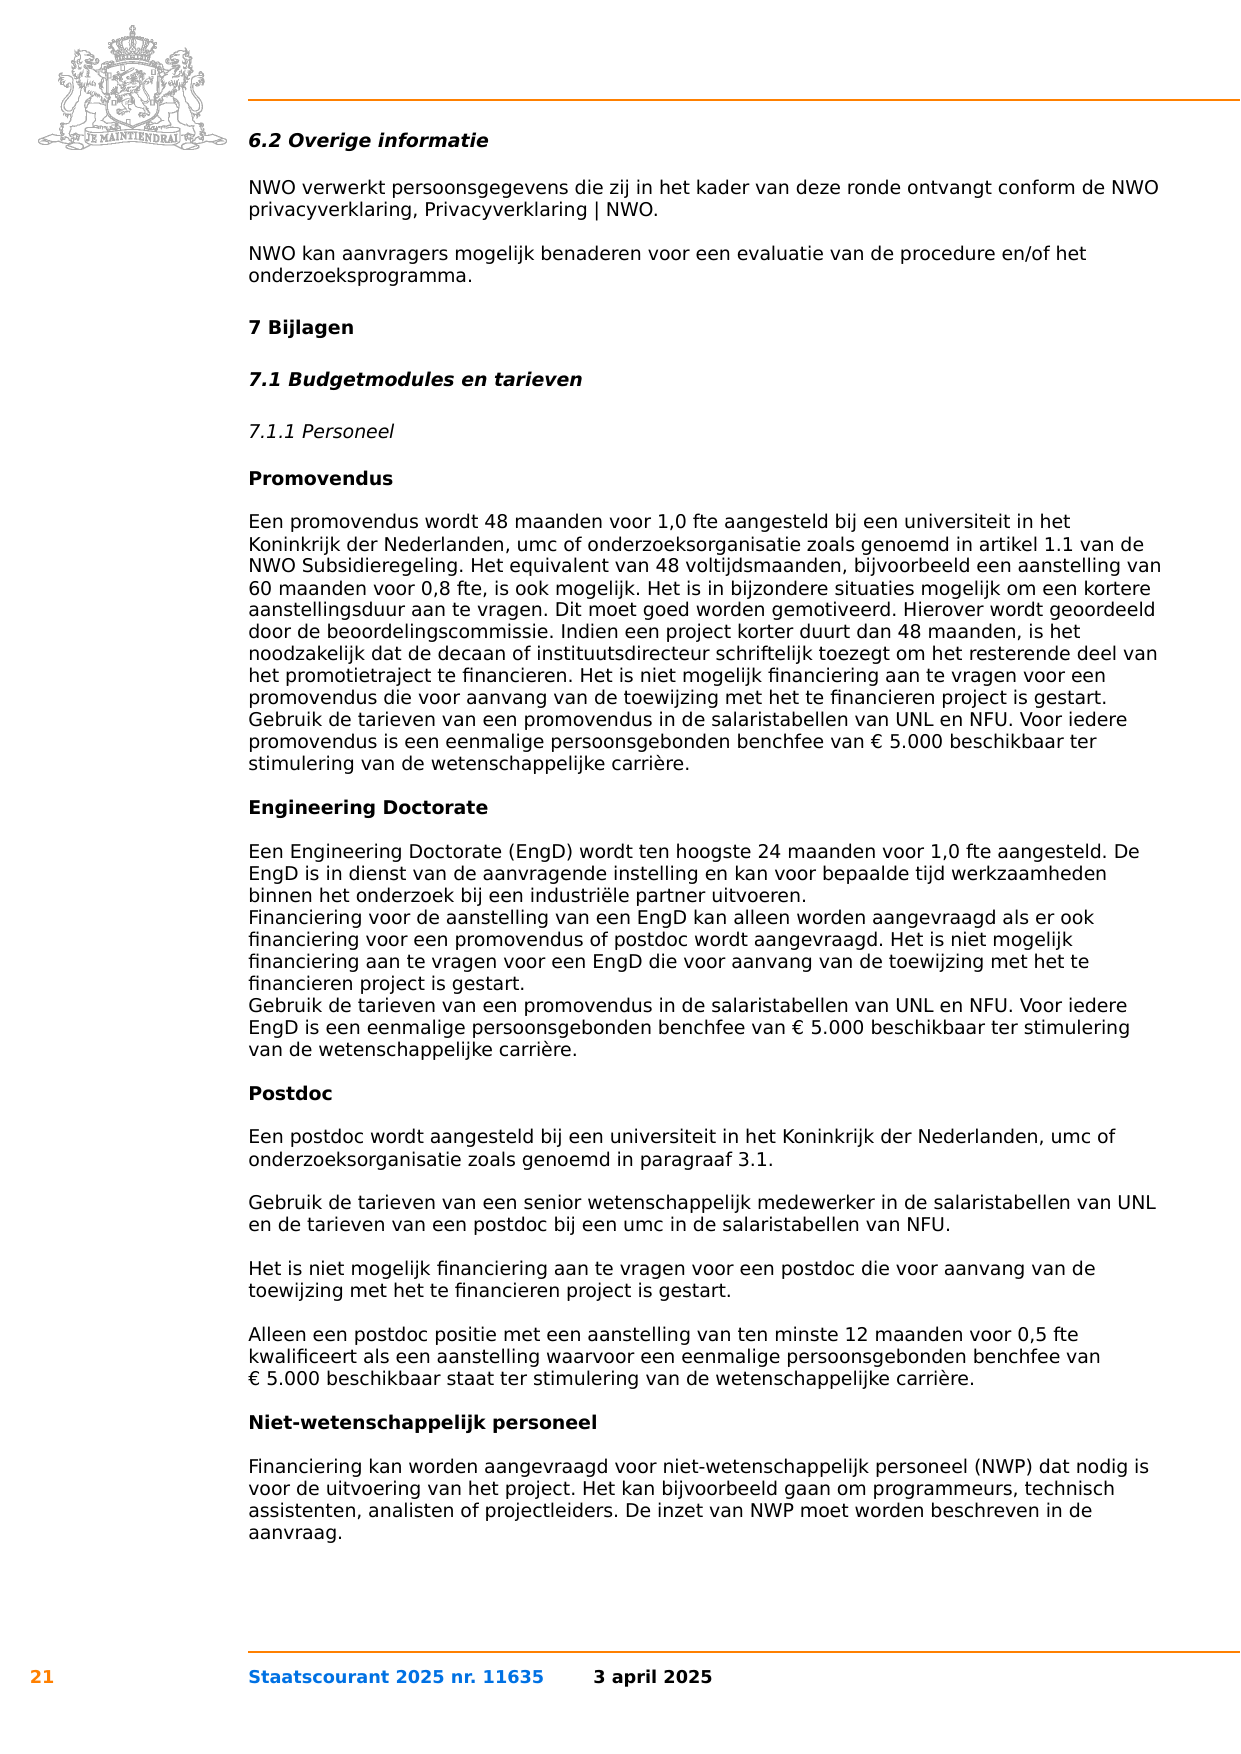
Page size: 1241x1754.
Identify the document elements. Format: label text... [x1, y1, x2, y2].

text NWO kan aanvragers mogelijk benaderen voor een evaluatie van de procedure en/of het onderzoeksprogramma. [248, 243, 1163, 287]
subtitle 7.1 Budgetmodules en tarieven [248, 369, 1163, 391]
text Alleen een postdoc positie met een aanstelling van ten minste 12 maanden voor 0,5 fte kwalificeert als een aanstelling waarvoor een eenmalige persoonsgebonden benchfee van € 5.000 beschikbaar staat ter stimulering van de wetenschappelijke carrière. [248, 1324, 1163, 1390]
text Financiering kan worden aangevraagd voor niet-wetenschappelijk personeel (NWP) dat nodig is voor de uitvoering van het project. Het kan bijvoorbeeld gaan om programmeurs, technisch assistenten, analisten of projectleiders. De inzet van NWP moet worden beschreven in de aanvraag. [248, 1456, 1163, 1543]
text Financiering voor de aanstelling van een EngD kan alleen worden aangevraagd als er ook financiering voor een promovendus of postdoc wordt aangevraagd. Het is niet mogelijk financiering aan te vragen voor een EngD die voor aanvang van de toewijzing met het te financieren project is gestart. [248, 907, 1163, 995]
text Een promovendus wordt 48 maanden voor 1,0 fte aangesteld bij een universiteit in het Koninkrijk der Nederlanden, umc of onderzoeksorganisatie zoals genoemd in artikel 1.1 van de NWO Subsidieregeling. Het equivalent van 48 voltijdsmaanden, bijvoorbeeld een aanstelling van 60 maanden voor 0,8 fte, is ook mogelijk. Het is in bijzondere situaties mogelijk om een kortere aanstellingsduur aan te vragen. Dit moet goed worden gemotiveerd. Hierover wordt geoordeeld door de beoordelingscommissie. Indien een project korter duurt dan 48 maanden, is het noodzakelijk dat de decaan of instituutsdirecteur schriftelijk toezegt om het resterende deel van het promotietraject te financieren. Het is niet mogelijk financiering aan te vragen voor een promovendus die voor aanvang van de toewijzing met het te financieren project is gestart. [248, 511, 1163, 709]
subtitle Postdoc [248, 1083, 1163, 1104]
subtitle 7 Bijlagen [248, 317, 1163, 339]
text Een postdoc wordt aangesteld bij een universiteit in het Koninkrijk der Nederlanden, umc of onderzoeksorganisatie zoals genoemd in paragraaf 3.1. [248, 1126, 1163, 1170]
text Gebruik de tarieven van een senior wetenschappelijk medewerker in de salaristabellen van UNL en de tarieven van een postdoc bij een umc in de salaristabellen van NFU. [248, 1192, 1163, 1236]
picture [38, 25, 227, 150]
text NWO verwerkt persoonsgegevens die zij in het kader van deze ronde ontvangt conform de NWO privacyverklaring, Privacyverklaring | NWO. [248, 177, 1163, 221]
subtitle Niet-wetenschappelijk personeel [248, 1412, 1163, 1434]
subtitle Promovendus [248, 468, 1163, 489]
text Het is niet mogelijk financiering aan te vragen voor een postdoc die voor aanvang van de toewijzing met het te financieren project is gestart. [248, 1258, 1163, 1302]
subtitle 7.1.1 Personeel [248, 421, 1163, 443]
text Een Engineering Doctorate (EngD) wordt ten hoogste 24 maanden voor 1,0 fte aangesteld. De EngD is in dienst van de aanvragende instelling en kan voor bepaalde tijd werkzaamheden binnen het onderzoek bij een industriële partner uitvoeren. [248, 841, 1163, 907]
text Gebruik de tarieven van een promovendus in de salaristabellen van UNL en NFU. Voor iedere promovendus is een eenmalige persoonsgebonden benchfee van € 5.000 beschikbaar ter stimulering van de wetenschappelijke carrière. [248, 709, 1163, 775]
subtitle 6.2 Overige informatie [248, 130, 1163, 152]
subtitle Engineering Doctorate [248, 797, 1163, 819]
text Gebruik de tarieven van een promovendus in de salaristabellen van UNL en NFU. Voor iedere EngD is een eenmalige persoonsgebonden benchfee van € 5.000 beschikbaar ter stimulering van de wetenschappelijke carrière. [248, 995, 1163, 1061]
